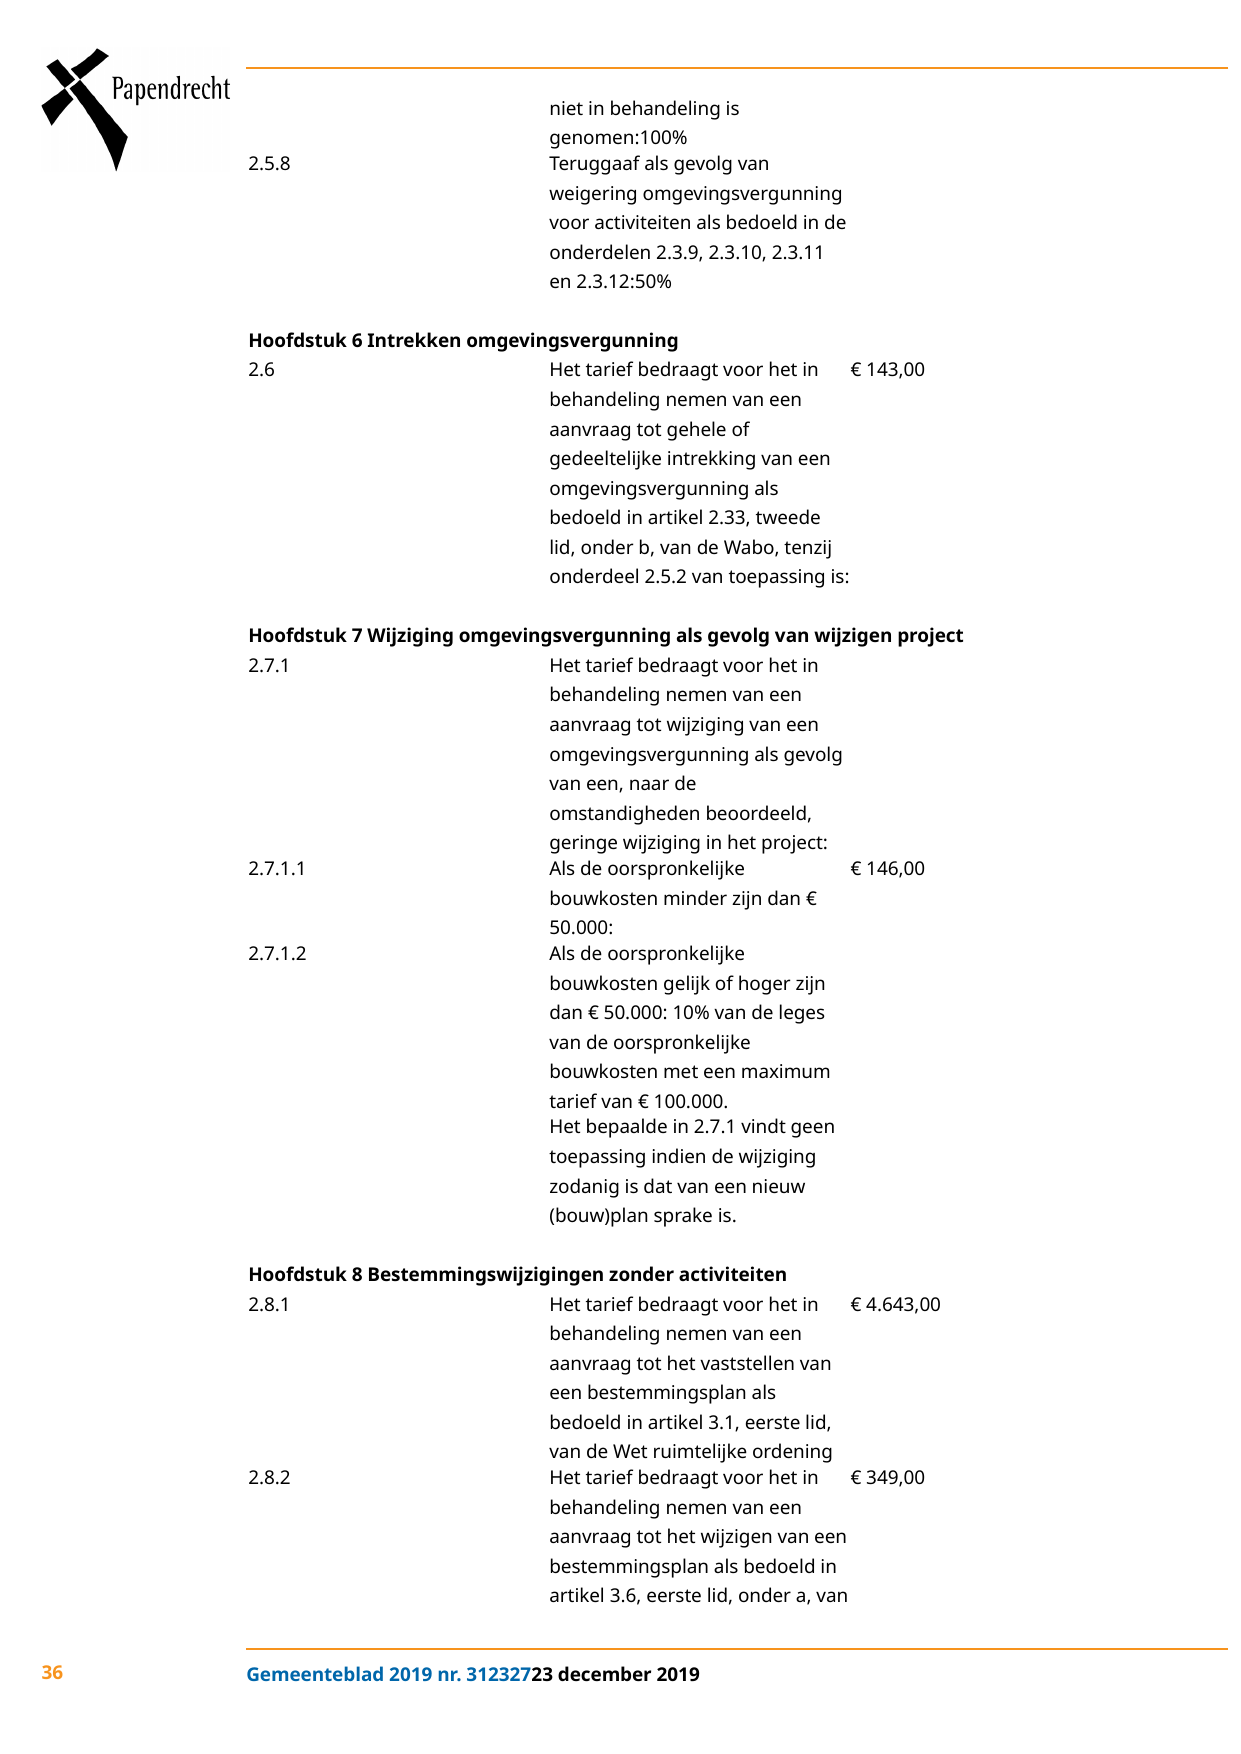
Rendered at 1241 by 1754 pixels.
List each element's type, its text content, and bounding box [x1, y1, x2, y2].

table_header 2.6 [248, 357, 549, 589]
table_cell [850, 940, 1152, 1114]
table_cell Teruggaaf als gevolg van weigering omgevingsvergunning voor activiteiten als bedoeld in de onderdelen 2.3.9, 2.3.10, 2.3.11 en 2.3.12:50% [549, 150, 850, 294]
table_cell Het tarief bedraagt voor het in behandeling nemen van een aanvraag tot het wijzigen van een bestemmingsplan als bedoeld in artikel 3.6, eerste lid, onder a, van [549, 1464, 850, 1608]
table_cell € 146,00 [850, 855, 1152, 940]
table_cell [850, 1114, 1152, 1228]
table_cell [850, 150, 1152, 294]
table_cell [248, 95, 549, 150]
table_header Het tarief bedraagt voor het in behandeling nemen van een aanvraag tot gehele of gedeeltelijke intrekking van een omgevingsvergunning als bedoeld in artikel 2.33, tweede lid, onder b, van de Wabo, tenzij onderdeel 2.5.2 van toepassing is: [549, 357, 850, 589]
table_cell 2.5.8 [248, 150, 549, 294]
table_header Het tarief bedraagt voor het in behandeling nemen van een aanvraag tot wijziging van een omgevingsvergunning als gevolg van een, naar de omstandigheden beoordeeld, geringe wijziging in het project: [549, 652, 850, 855]
table_cell Het bepaalde in 2.7.1 vindt geen toepassing indien de wijziging zodanig is dat van een nieuw (bouw)plan sprake is. [549, 1114, 850, 1228]
table_cell 2.7.1.1 [248, 855, 549, 940]
table_header 2.8.1 [248, 1291, 549, 1464]
text Hoofdstuk 8 Bestemmingswijzigingen zonder activiteiten [248, 1261, 1152, 1287]
table_cell Als de oorspronkelijke bouwkosten minder zijn dan € 50.000: [549, 855, 850, 940]
table_cell € 349,00 [850, 1464, 1152, 1608]
table_cell [248, 1114, 549, 1228]
table_header [850, 652, 1152, 855]
table_cell 2.8.2 [248, 1464, 549, 1608]
table_header € 4.643,00 [850, 1291, 1152, 1464]
table_header € 143,00 [850, 357, 1152, 589]
text Hoofdstuk 7 Wijziging omgevingsvergunning als gevolg van wijzigen project [248, 622, 1152, 648]
table_cell 2.7.1.2 [248, 940, 549, 1114]
text Hoofdstuk 6 Intrekken omgevingsvergunning [248, 327, 1152, 353]
table_cell Als de oorspronkelijke bouwkosten gelijk of hoger zijn dan € 50.000: 10% van de leges van de oorspronkelijke bouwkosten met een maximum tarief van € 100.000. [549, 940, 850, 1114]
table_header Het tarief bedraagt voor het in behandeling nemen van een aanvraag tot het vaststellen van een bestemmingsplan als bedoeld in artikel 3.1, eerste lid, van de Wet ruimtelijke ordening [549, 1291, 850, 1464]
table_header 2.7.1 [248, 652, 549, 855]
table_cell niet in behandeling is genomen:100% [549, 95, 850, 150]
picture [41, 47, 231, 172]
table_cell [850, 95, 1152, 150]
